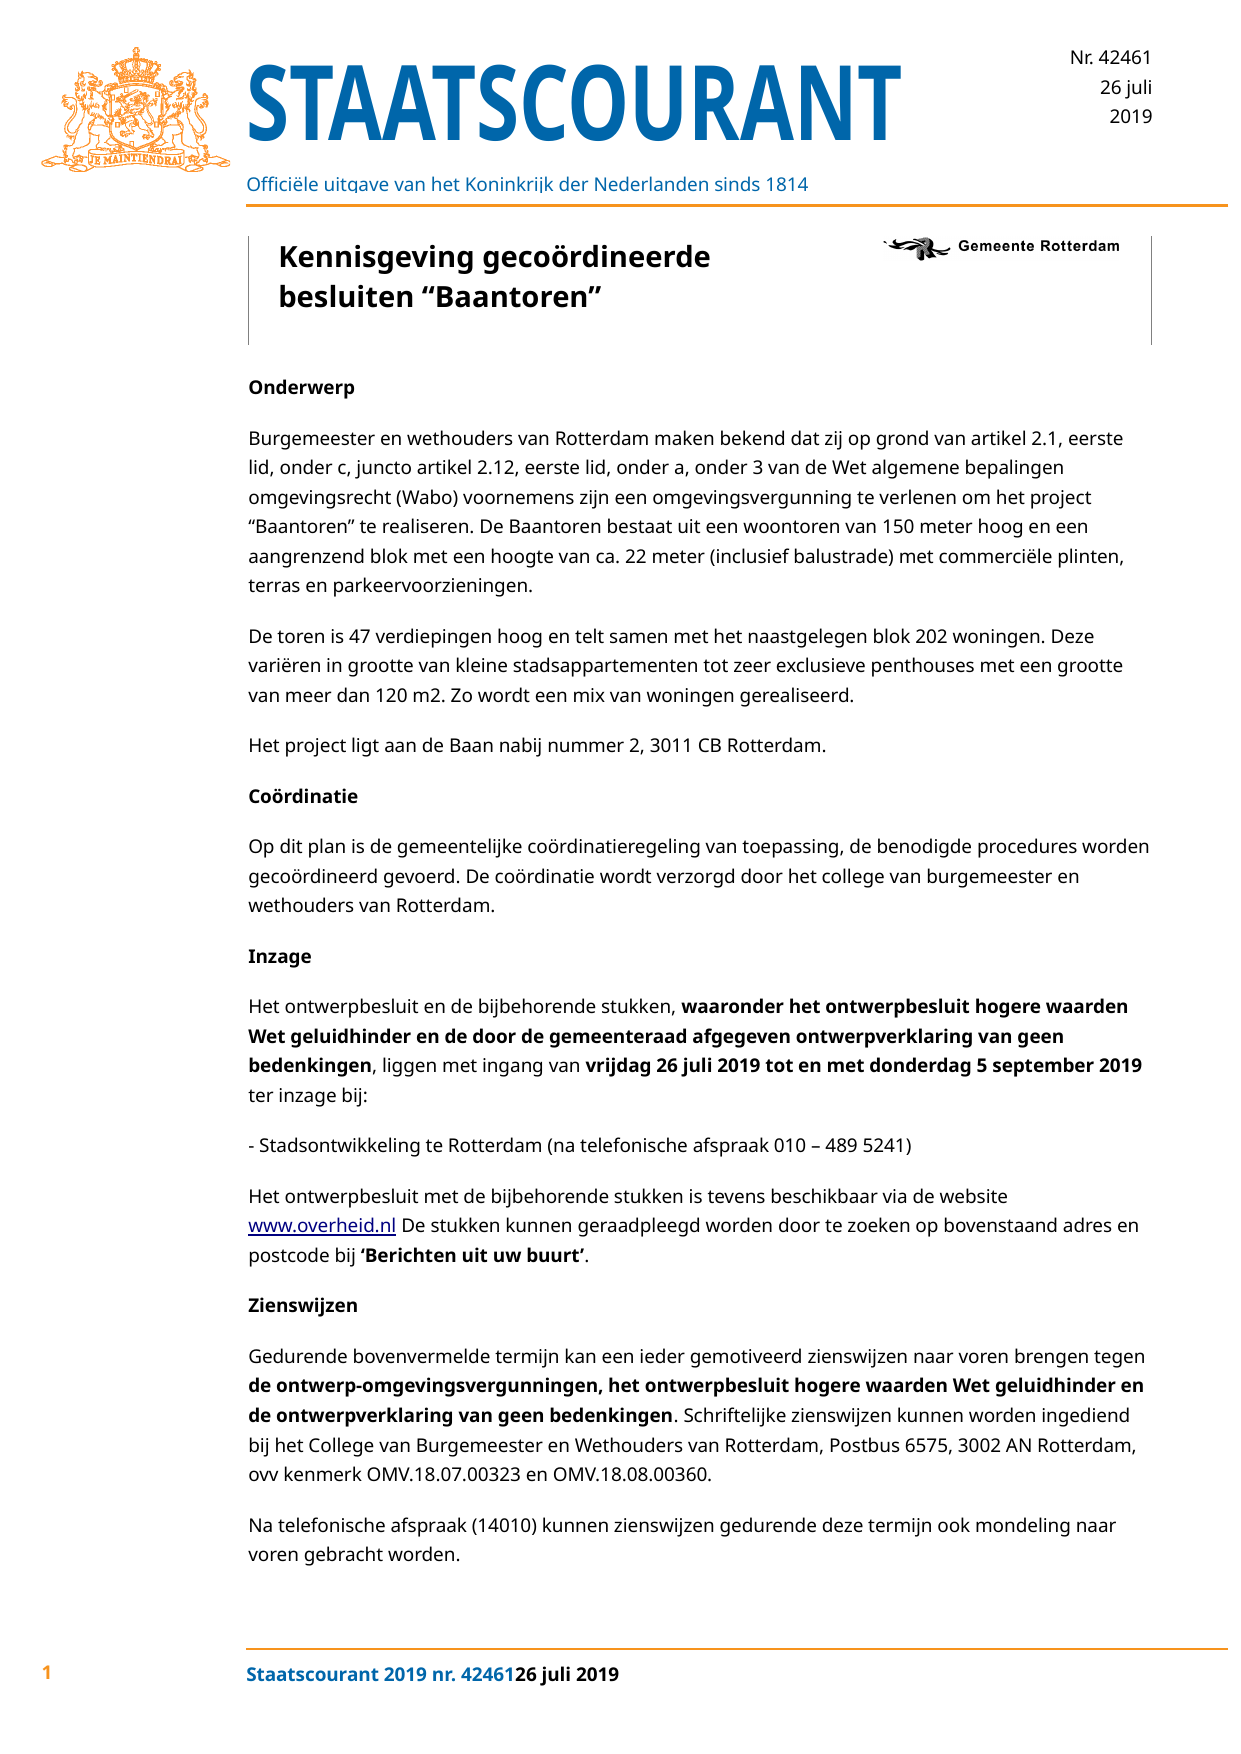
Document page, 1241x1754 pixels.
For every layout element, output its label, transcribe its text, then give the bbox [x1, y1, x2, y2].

text Coördinatie [248, 783, 1152, 809]
picture [41, 47, 231, 172]
text De toren is 47 verdiepingen hoog en telt samen met het naastgelegen blok 202 woningen. Deze variëren in grootte van kleine stadsappartementen tot zeer exclusieve penthouses met een grootte van meer dan 120 m2. Zo wordt een mix van woningen gerealiseerd. [248, 623, 1152, 708]
text Inzage [248, 943, 1152, 969]
text Op dit plan is de gemeentelijke coördinatieregeling van toepassing, de benodigde procedures worden gecoördineerd gevoerd. De coördinatie wordt verzorgd door het college van burgemeester en wethouders van Rotterdam. [248, 833, 1152, 918]
text Het project ligt aan de Baan nabij nummer 2, 3011 CB Rotterdam. [248, 733, 1152, 758]
text Het ontwerpbesluit en de bijbehorende stukken, waaronder het ontwerpbesluit hogere waarden Wet geluidhinder en de door de gemeenteraad afgegeven ontwerpverklaring van geen bedenkingen, liggen met ingang van vrijdag 26 juli 2019 tot en met donderdag 5 september 2019 ter inzage bij: [248, 993, 1152, 1108]
text Het ontwerpbesluit met de bijbehorende stukken is tevens beschikbaar via de website www.overheid.nl De stukken kunnen geraadpleegd worden door te zoeken op bovenstaand adres en postcode bij ‘Berichten uit uw buurt’. [248, 1183, 1152, 1268]
table_header Kennisgeving gecoördineerde besluiten “Baantoren” [249, 236, 850, 345]
text - Stadsontwikkeling te Rotterdam (na telefonische afspraak 010 – 489 5241) [248, 1133, 1152, 1158]
text Na telefonische afspraak (14010) kunnen zienswijzen gedurende deze termijn ook mondeling naar voren gebracht worden. [248, 1512, 1152, 1567]
picture [882, 236, 1119, 261]
table_header [850, 236, 1151, 345]
text Zienswijzen [248, 1293, 1152, 1318]
text Onderwerp [248, 374, 1152, 400]
text Burgemeester en wethouders van Rotterdam maken bekend dat zij op grond van artikel 2.1, eerste lid, onder c, juncto artikel 2.12, eerste lid, onder a, onder 3 van de Wet algemene bepalingen omgevingsrecht (Wabo) voornemens zijn een omgevingsvergunning te verlenen om het project “Baantoren” te realiseren. De Baantoren bestaat uit een woontoren van 150 meter hoog en een aangrenzend blok met een hoogte van ca. 22 meter (inclusief balustrade) met commerciële plinten, terras en parkeervoorzieningen. [248, 425, 1152, 598]
text Gedurende bovenvermelde termijn kan een ieder gemotiveerd zienswijzen naar voren brengen tegen de ontwerp-omgevingsvergunningen, het ontwerpbesluit hogere waarden Wet geluidhinder en de ontwerpverklaring van geen bedenkingen. Schriftelijke zienswijzen kunnen worden ingediend bij het College van Burgemeester en Wethouders van Rotterdam, Postbus 6575, 3002 AN Rotterdam, ovv kenmerk OMV.18.07.00323 en OMV.18.08.00360. [248, 1343, 1152, 1487]
